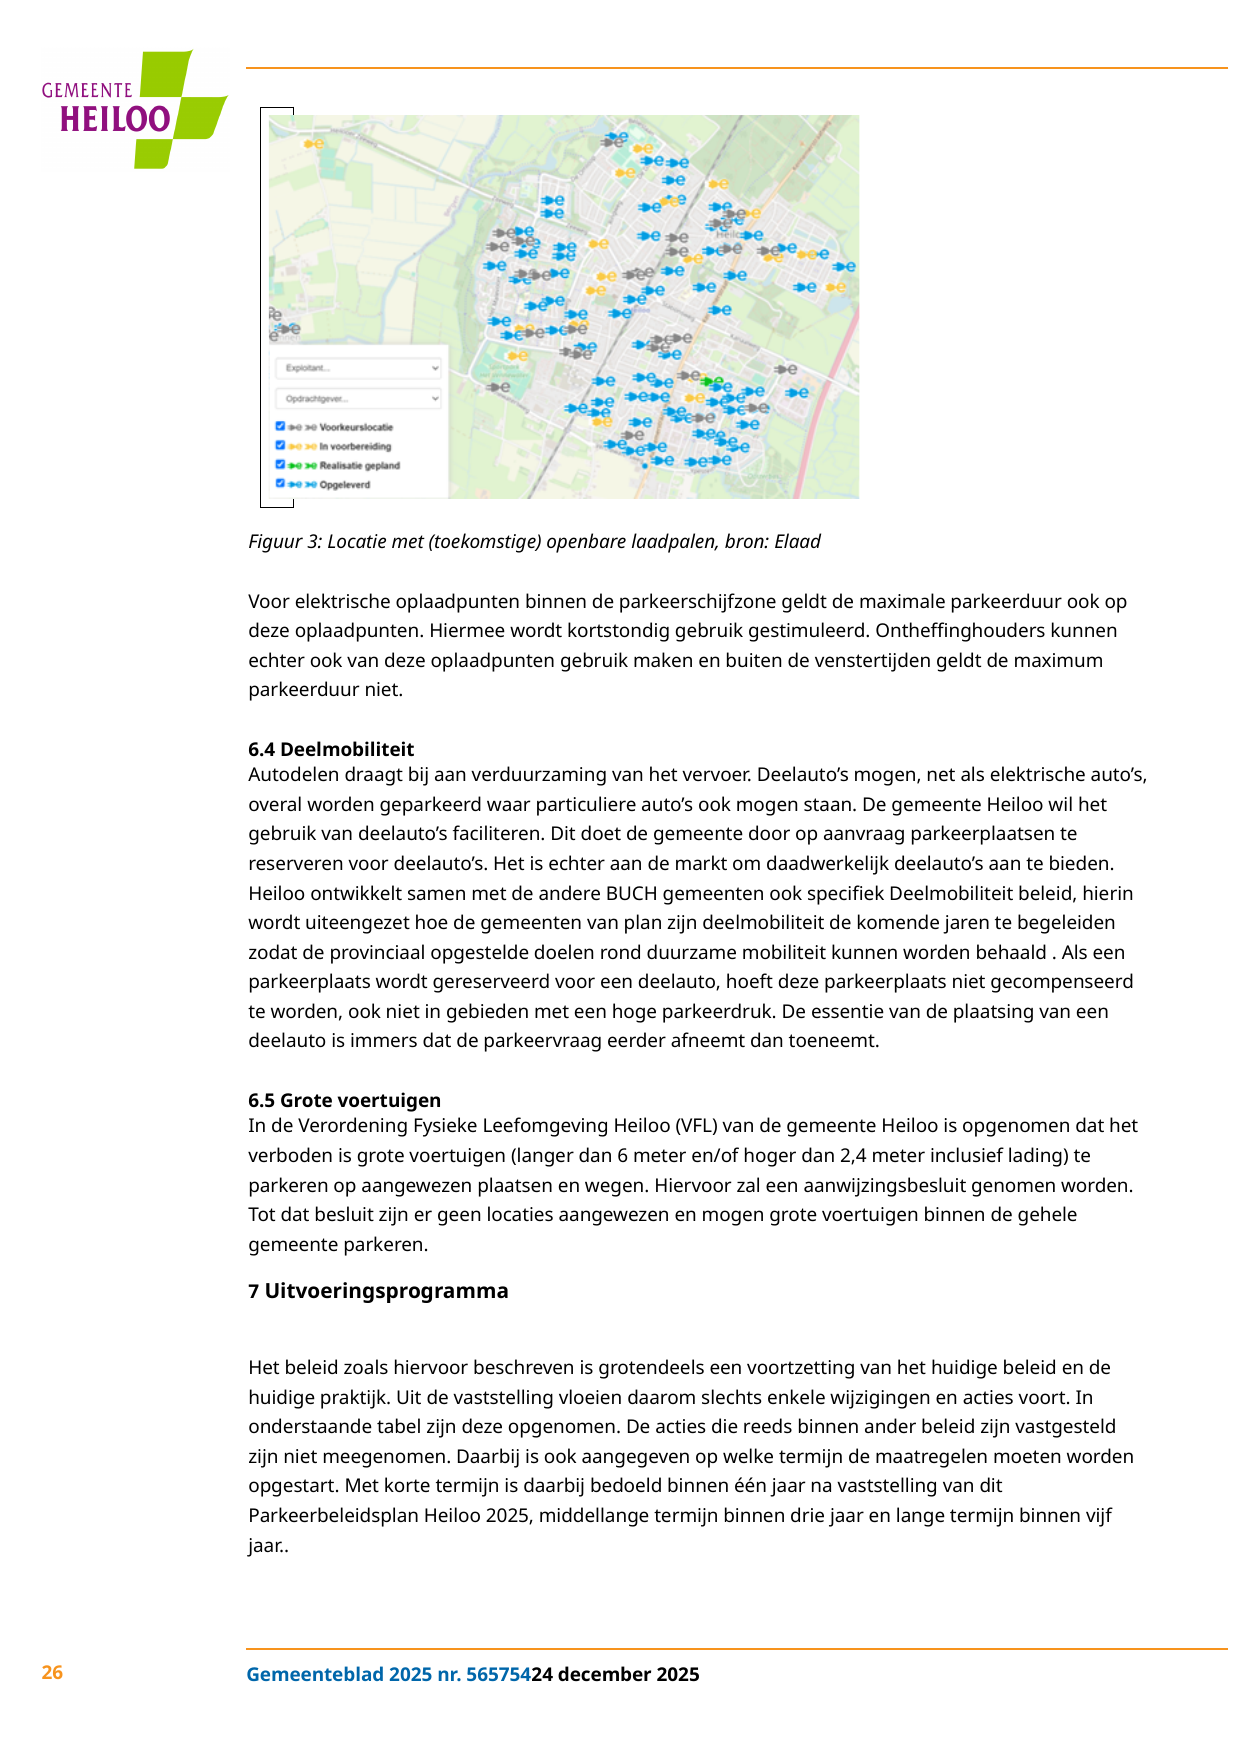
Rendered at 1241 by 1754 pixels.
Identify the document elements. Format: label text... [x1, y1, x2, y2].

text 6.4 Deelmobiliteit [248, 736, 1152, 761]
text 7 Uitvoeringsprogramma [248, 1277, 1152, 1305]
text In de Verordening Fysieke Leefomgeving Heiloo (VFL) van de gemeente Heiloo is opgenomen dat het verboden is grote voertuigen (langer dan 6 meter en/of hoger dan 2,4 meter inclusief lading) te parkeren op aangewezen plaatsen en wegen. Hiervoor zal een aanwijzingsbesluit genomen worden. Tot dat besluit zijn er geen locaties aangewezen en mogen grote voertuigen binnen de gehele gemeente parkeren. [248, 1113, 1152, 1257]
picture [41, 47, 231, 172]
text Figuur 3: Locatie met (toekomstige) openbare laadpalen, bron: Elaad [248, 529, 1152, 554]
text Autodelen draagt bij aan verduurzaming van het vervoer. Deelauto’s mogen, net als elektrische auto’s, overal worden geparkeerd waar particuliere auto’s ook mogen staan. De gemeente Heiloo wil het gebruik van deelauto’s faciliteren. Dit doet de gemeente door op aanvraag parkeerplaatsen te reserveren voor deelauto’s. Het is echter aan de markt om daadwerkelijk deelauto’s aan te bieden. Heiloo ontwikkelt samen met de andere BUCH gemeenten ook specifiek Deelmobiliteit beleid, hierin wordt uiteengezet hoe de gemeenten van plan zijn deelmobiliteit de komende jaren te begeleiden zodat de provinciaal opgestelde doelen rond duurzame mobiliteit kunnen worden behaald . Als een parkeerplaats wordt gereserveerd voor een deelauto, hoeft deze parkeerplaats niet gecompenseerd te worden, ook niet in gebieden met een hoge parkeerdruk. De essentie van de plaatsing van een deelauto is immers dat de parkeervraag eerder afneemt dan toeneemt. [248, 761, 1152, 1053]
picture [268, 115, 860, 499]
text Het beleid zoals hiervoor beschreven is grotendeels een voortzetting van het huidige beleid en de huidige praktijk. Uit de vaststelling vloeien daarom slechts enkele wijzigingen en acties voort. In onderstaande tabel zijn deze opgenomen. De acties die reeds binnen ander beleid zijn vastgesteld zijn niet meegenomen. Daarbij is ook aangegeven op welke termijn de maatregelen moeten worden opgestart. Met korte termijn is daarbij bedoeld binnen één jaar na vaststelling van dit Parkeerbeleidsplan Heiloo 2025, middellange termijn binnen drie jaar en lange termijn binnen vijf jaar.. [248, 1354, 1152, 1557]
text Voor elektrische oplaadpunten binnen de parkeerschijfzone geldt de maximale parkeerduur ook op deze oplaadpunten. Hiermee wordt kortstondig gebruik gestimuleerd. Ontheffinghouders kunnen echter ook van deze oplaadpunten gebruik maken en buiten de venstertijden geldt de maximum parkeerduur niet. [248, 588, 1152, 702]
text 6.5 Grote voertuigen [248, 1087, 1152, 1113]
